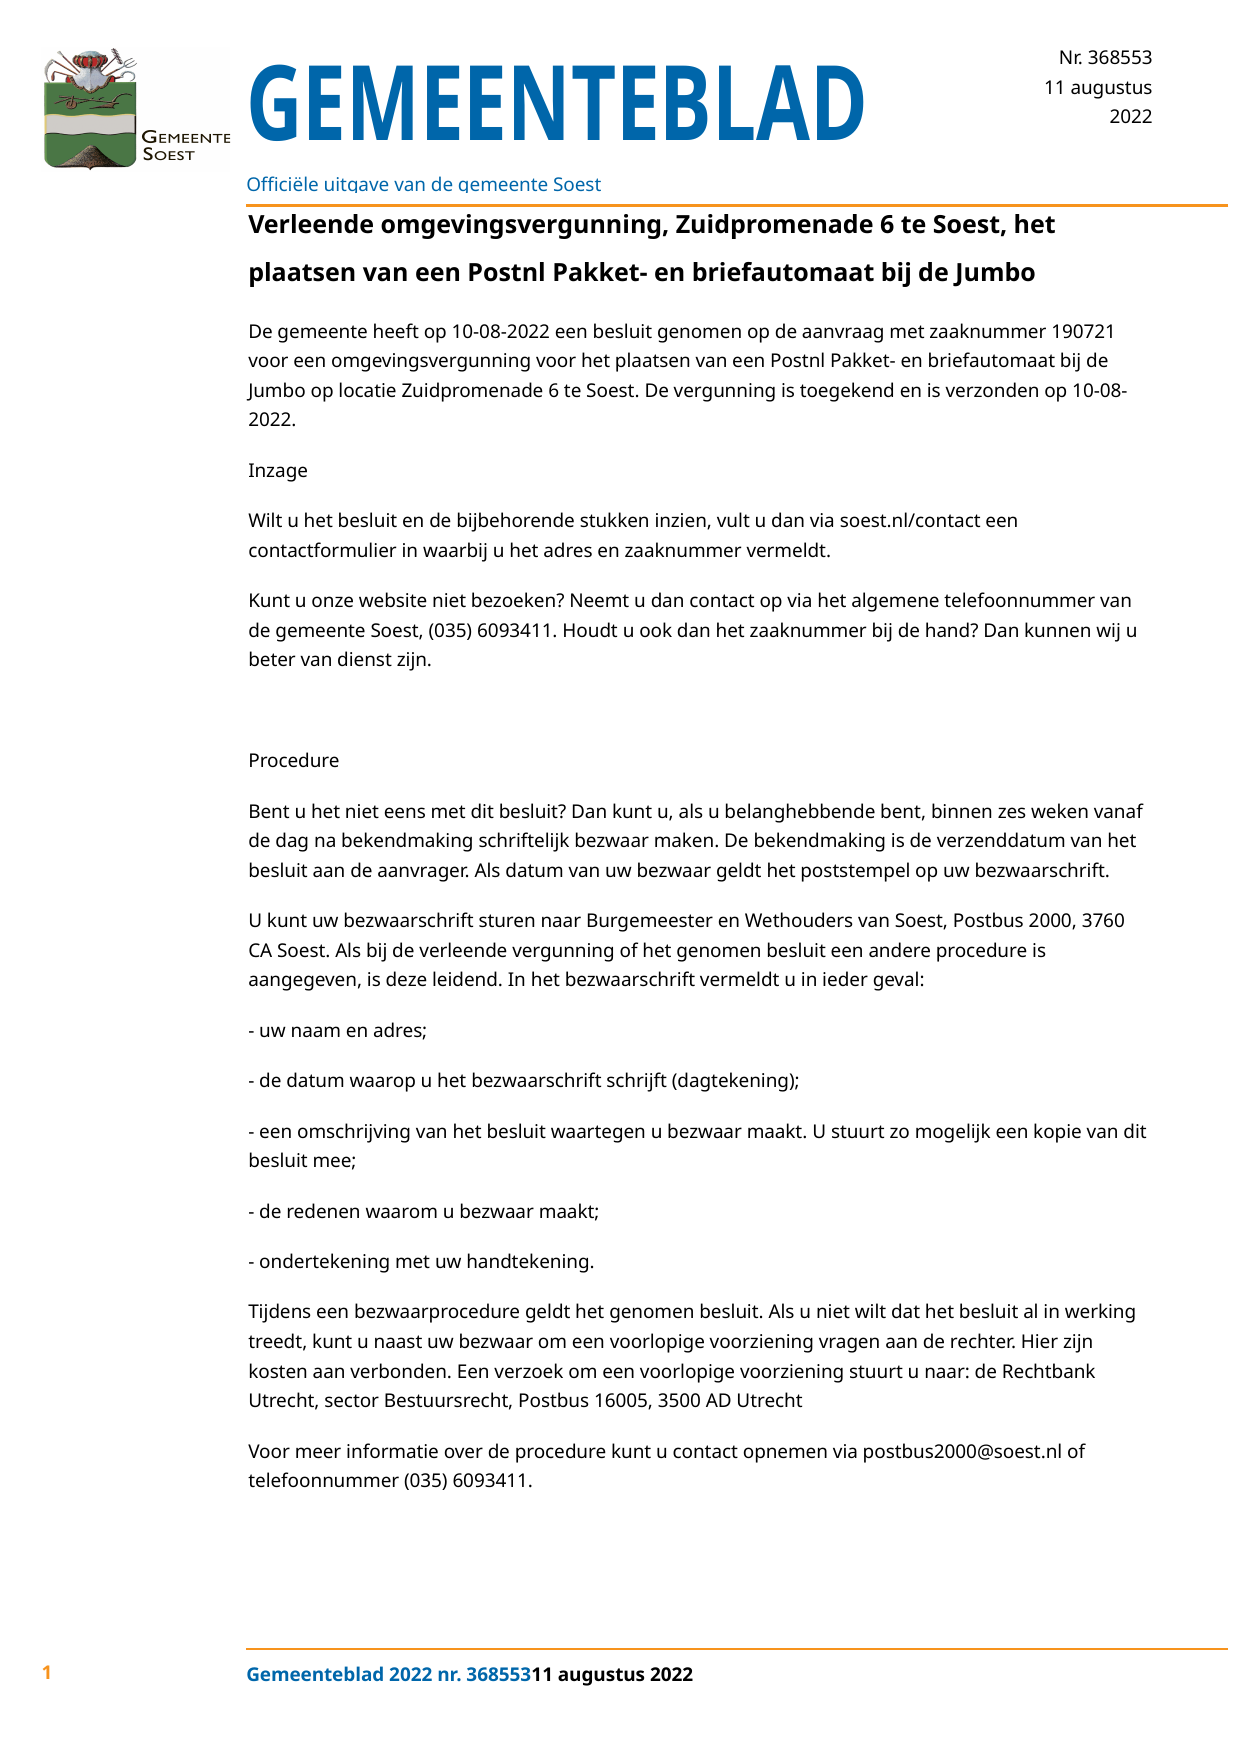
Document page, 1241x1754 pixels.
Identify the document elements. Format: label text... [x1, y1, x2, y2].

text Verleende omgevingsvergunning, Zuidpromenade 6 te Soest, het plaatsen van een Postnl Pakket- en briefautomaat bij de Jumbo [248, 207, 1152, 288]
text Bent u het niet eens met dit besluit? Dan kunt u, als u belanghebbende bent, binnen zes weken vanaf de dag na bekendmaking schriftelijk bezwaar maken. De bekendmaking is de verzenddatum van het besluit aan de aanvrager. Als datum van uw bezwaar geldt het poststempel op uw bezwaarschrift. [248, 798, 1152, 883]
text U kunt uw bezwaarschrift sturen naar Burgemeester en Wethouders van Soest, Postbus 2000, 3760 CA Soest. Als bij de verleende vergunning of het genomen besluit een andere procedure is aangegeven, is deze leidend. In het bezwaarschrift vermeldt u in ieder geval: [248, 907, 1152, 992]
text - uw naam en adres; [248, 1017, 1152, 1043]
text Kunt u onze website niet bezoeken? Neemt u dan contact op via het algemene telefoonnummer van de gemeente Soest, (035) 6093411. Houdt u ook dan het zaaknummer bij de hand? Dan kunnen wij u beter van dienst zijn. [248, 587, 1152, 672]
text Tijdens een bezwaarprocedure geldt het genomen besluit. Als u niet wilt dat het besluit al in werking treedt, kunt u naast uw bezwaar om een voorlopige voorziening vragen aan de rechter. Hier zijn kosten aan verbonden. Een verzoek om een voorlopige voorziening stuurt u naar: de Rechtbank Utrecht, sector Bestuursrecht, Postbus 16005, 3500 AD Utrecht [248, 1299, 1152, 1413]
picture [41, 47, 231, 172]
text Inzage [248, 457, 1152, 483]
text De gemeente heeft op 10-08-2022 een besluit genomen op de aanvraag met zaaknummer 190721 voor een omgevingsvergunning voor het plaatsen van een Postnl Pakket- en briefautomaat bij de Jumbo op locatie Zuidpromenade 6 te Soest. De vergunning is toegekend en is verzonden op 10-08-2022. [248, 318, 1152, 432]
text - de datum waarop u het bezwaarschrift schrijft (dagtekening); [248, 1067, 1152, 1093]
text Procedure [248, 747, 1152, 773]
text - een omschrijving van het besluit waartegen u bezwaar maakt. U stuurt zo mogelijk een kopie van dit besluit mee; [248, 1118, 1152, 1173]
text Wilt u het besluit en de bijbehorende stukken inzien, vult u dan via soest.nl/contact een contactformulier in waarbij u het adres en zaaknummer vermeldt. [248, 507, 1152, 563]
text Voor meer informatie over de procedure kunt u contact opnemen via postbus2000@soest.nl of telefoonnummer (035) 6093411. [248, 1438, 1152, 1493]
text - de redenen waarom u bezwaar maakt; [248, 1198, 1152, 1224]
text - ondertekening met uw handtekening. [248, 1248, 1152, 1274]
